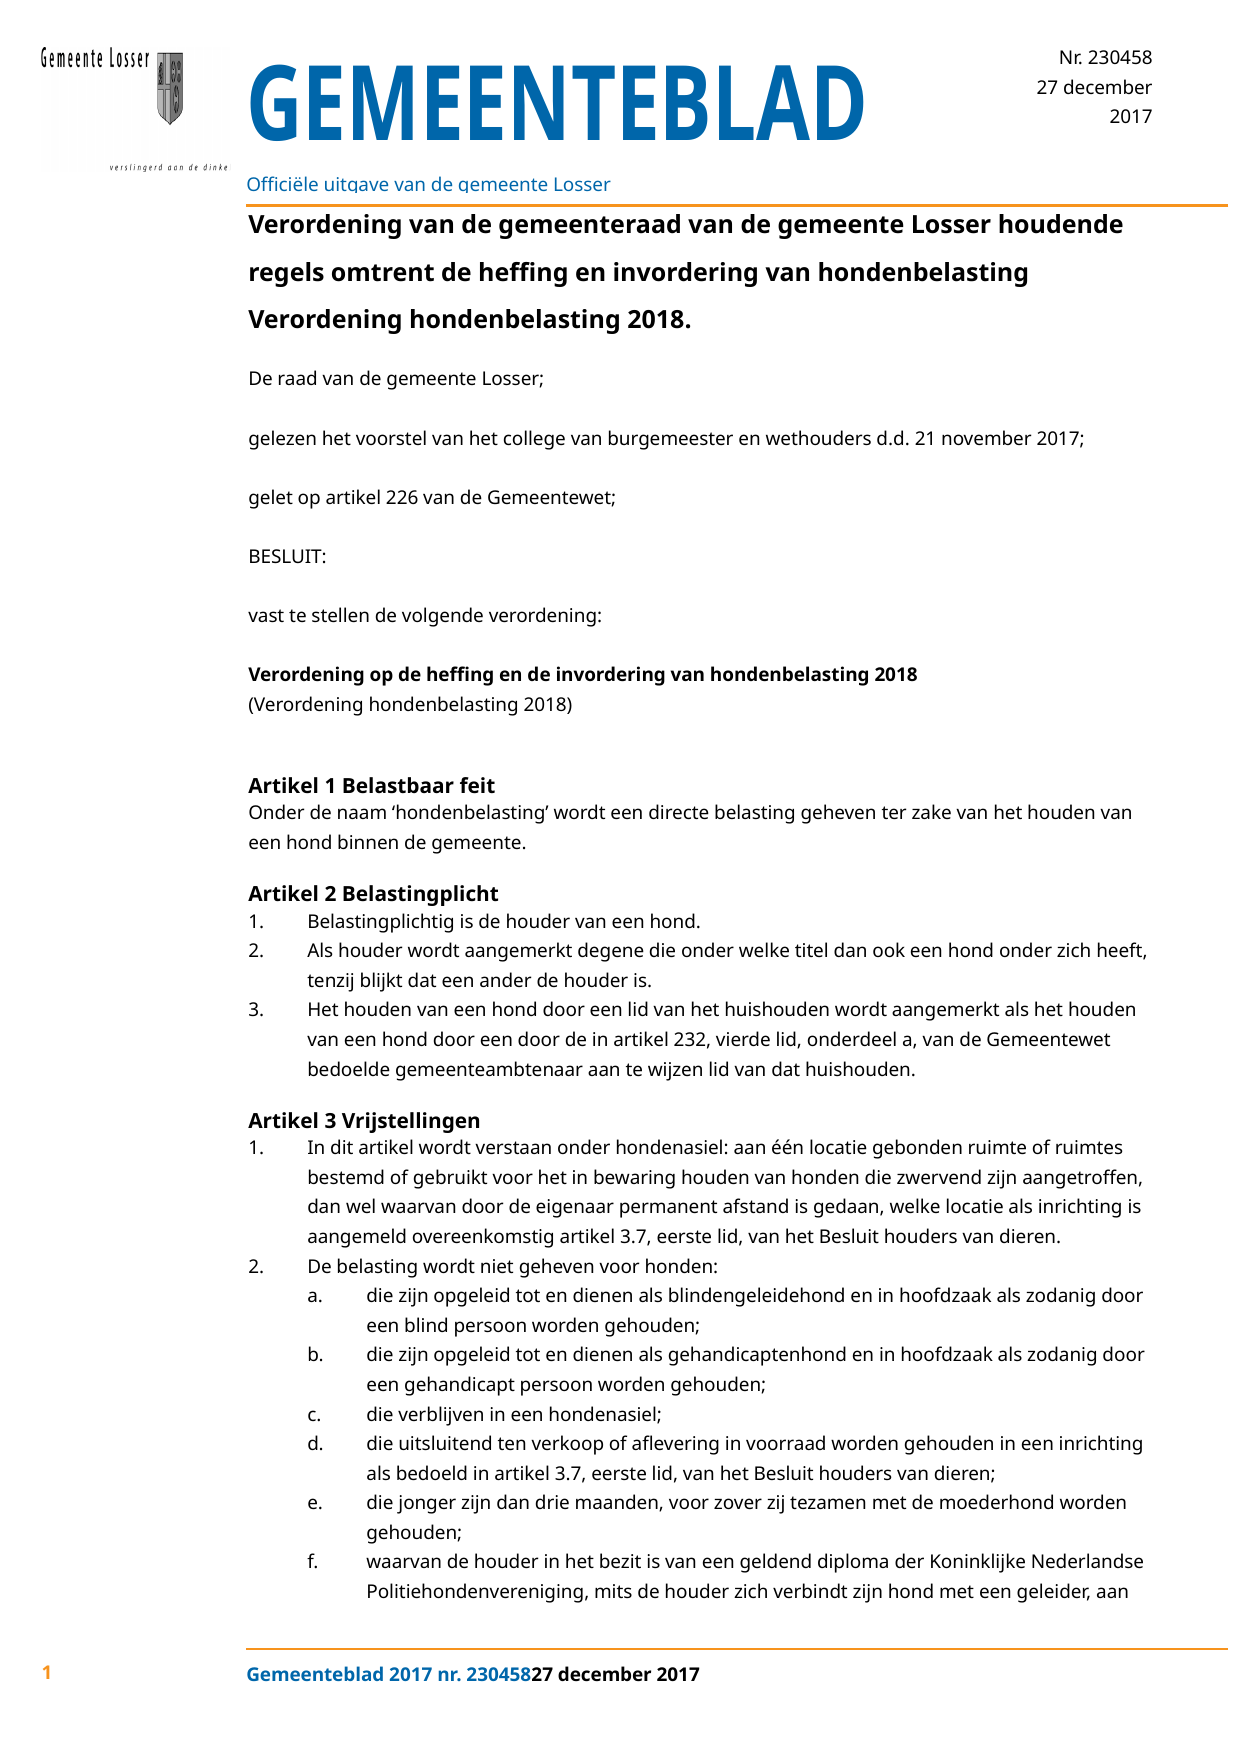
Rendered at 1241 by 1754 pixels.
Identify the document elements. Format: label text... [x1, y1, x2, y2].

list De belasting wordt niet geheven voor honden: [248, 1253, 1152, 1279]
list die jonger zijn dan drie maanden, voor zover zij tezamen met de moederhond worden gehouden; [307, 1489, 1152, 1545]
text gelet op artikel 226 van de Gemeentewet; [248, 484, 1152, 509]
list die uitsluitend ten verkoop of aflevering in voorraad worden gehouden in een inrichting als bedoeld in artikel 3.7, eerste lid, van het Besluit houders van dieren; [307, 1430, 1152, 1486]
text Onder de naam ‘hondenbelasting’ wordt een directe belasting geheven ter zake van het houden van een hond binnen de gemeente. [248, 799, 1152, 855]
text Verordening van de gemeenteraad van de gemeente Losser houdende regels omtrent de heffing en invordering van hondenbelasting Verordening hondenbelasting 2018. [248, 207, 1152, 336]
list die verblijven in een hondenasiel; [307, 1401, 1152, 1427]
text De raad van de gemeente Losser; [248, 366, 1152, 391]
text Artikel 2 Belastingplicht [248, 879, 1152, 908]
list In dit artikel wordt verstaan onder hondenasiel: aan één locatie gebonden ruimte of ruimtes bestemd of gebruikt voor het in bewaring houden van honden die zwervend zijn aangetroffen, dan wel waarvan door de eigenaar permanent afstand is gedaan, welke locatie als inrichting is aangemeld overeenkomstig artikel 3.7, eerste lid, van het Besluit houders van dieren. [248, 1134, 1152, 1249]
picture [41, 47, 231, 172]
text gelezen het voorstel van het college van burgemeester en wethouders d.d. 21 november 2017; [248, 425, 1152, 450]
list Belastingplichtig is de houder van een hond. [248, 908, 1152, 933]
list die zijn opgeleid tot en dienen als blindengeleidehond en in hoofdzaak als zodanig door een blind persoon worden gehouden; [307, 1282, 1152, 1338]
text Artikel 3 Vrijstellingen [248, 1106, 1152, 1134]
list die zijn opgeleid tot en dienen als gehandicaptenhond en in hoofdzaak als zodanig door een gehandicapt persoon worden gehouden; [307, 1342, 1152, 1397]
list waarvan de houder in het bezit is van een geldend diploma der Koninklijke Nederlandse Politiehondenvereniging, mits de houder zich verbindt zijn hond met een geleider, aan [307, 1549, 1152, 1604]
text BESLUIT: [248, 543, 1152, 569]
text (Verordening hondenbelasting 2018) [248, 691, 1152, 717]
list Als houder wordt aangemerkt degene die onder welke titel dan ook een hond onder zich heeft, tenzij blijkt dat een ander de houder is. [248, 937, 1152, 993]
list Het houden van een hond door een lid van het huishouden wordt aangemerkt als het houden van een hond door een door de in artikel 232, vierde lid, onderdeel a, van de Gemeentewet bedoelde gemeenteambtenaar aan te wijzen lid van dat huishouden. [248, 997, 1152, 1081]
text Artikel 1 Belastbaar feit [248, 771, 1152, 799]
text vast te stellen de volgende verordening: [248, 602, 1152, 628]
text Verordening op de heffing en de invordering van hondenbelasting 2018 [248, 661, 1152, 687]
